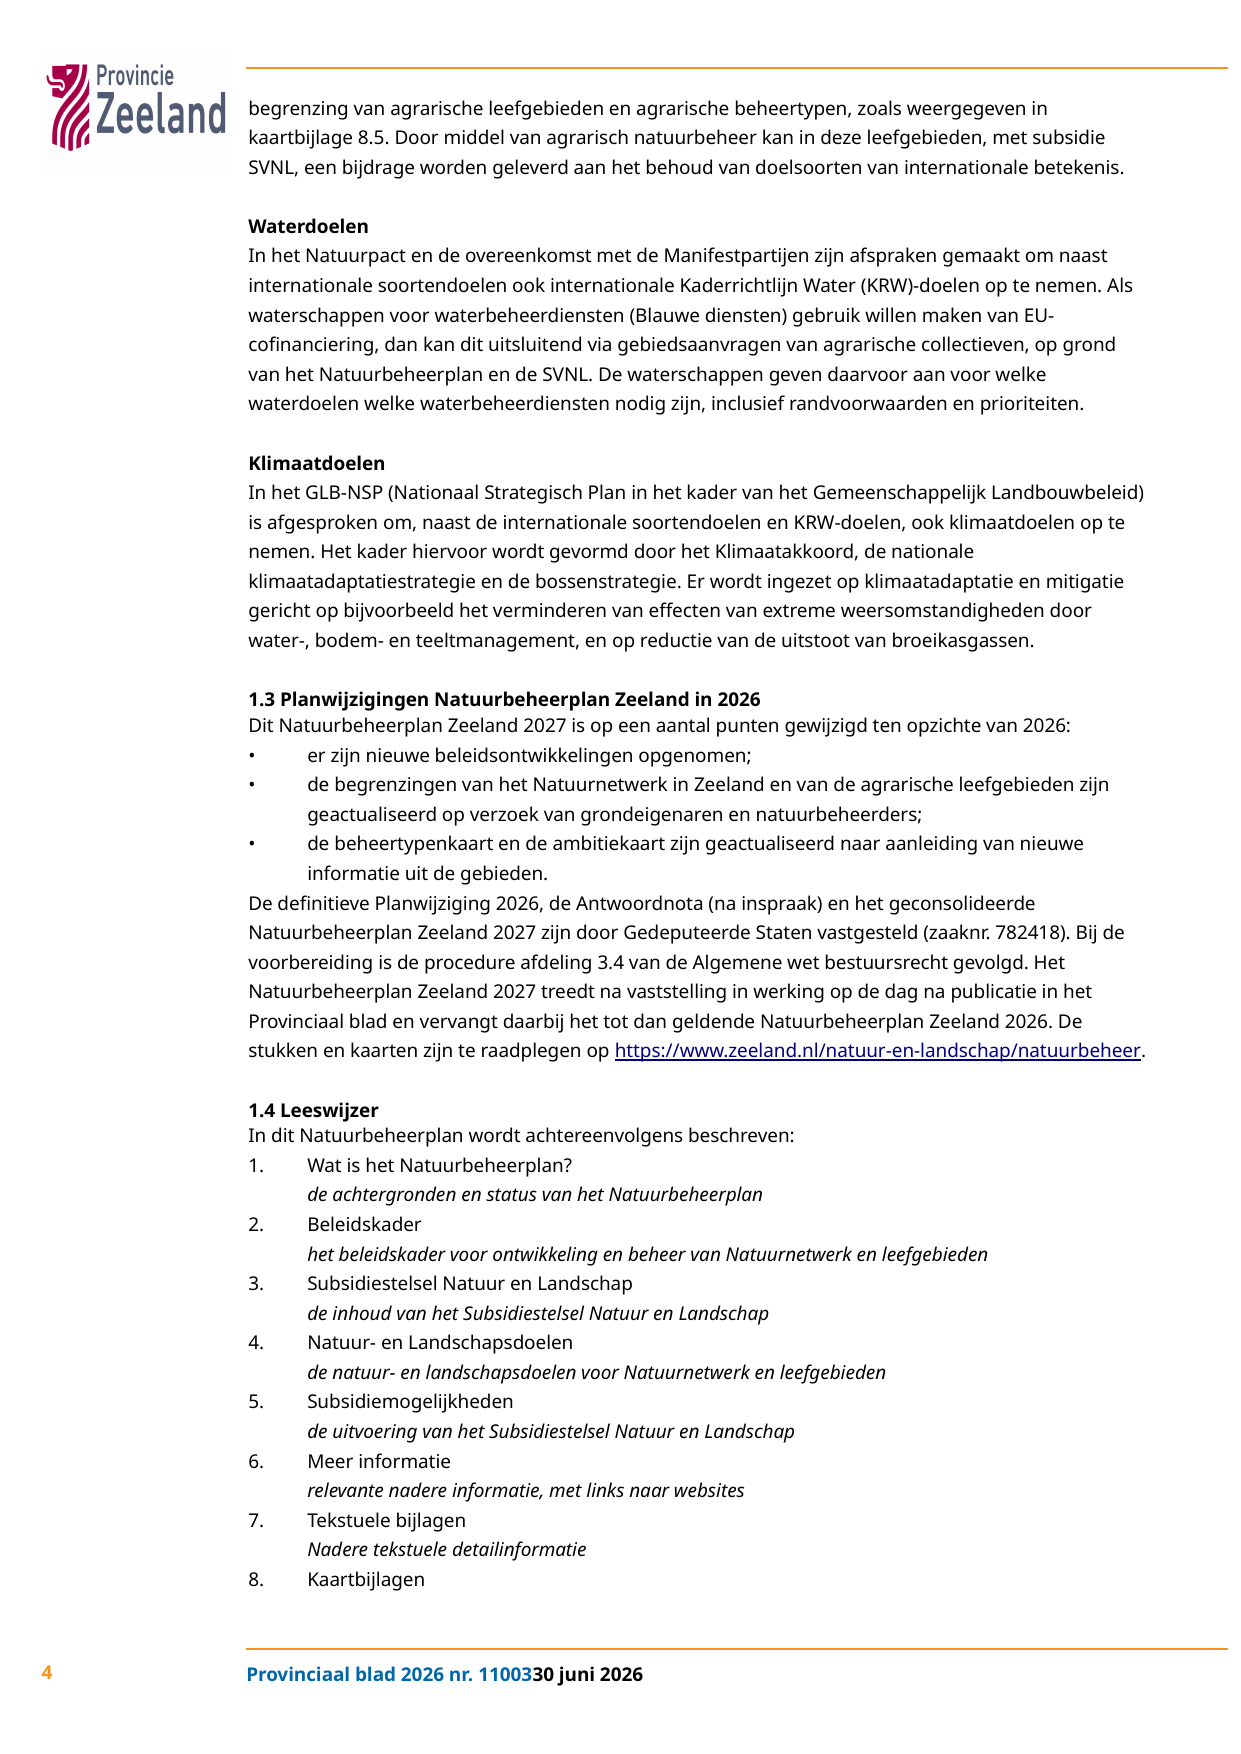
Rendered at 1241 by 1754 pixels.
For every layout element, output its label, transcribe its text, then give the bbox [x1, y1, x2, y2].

text In het Natuurpact en de overeenkomst met de Manifestpartijen zijn afspraken gemaakt om naast internationale soortendoelen ook internationale Kaderrichtlijn Water (KRW)-doelen op te nemen. Als waterschappen voor waterbeheerdiensten (Blauwe diensten) gebruik willen maken van EU-cofinanciering, dan kan dit uitsluitend via gebiedsaanvragen van agrarische collectieven, op grond van het Natuurbeheerplan en de SVNL. De waterschappen geven daarvoor aan voor welke waterdoelen welke waterbeheerdiensten nodig zijn, inclusief randvoorwaarden en prioriteiten. [248, 243, 1152, 416]
list de inhoud van het Subsidiestelsel Natuur en Landschap [248, 1300, 1152, 1326]
list Nadere tekstuele detailinformatie [248, 1537, 1152, 1562]
list Natuur- en Landschapsdoelen [248, 1329, 1152, 1355]
list Subsidiestelsel Natuur en Landschap [248, 1270, 1152, 1296]
picture [41, 47, 231, 172]
list Kaartbijlagen [248, 1566, 1152, 1592]
text Klimaatdoelen [248, 450, 1152, 476]
text Dit Natuurbeheerplan Zeeland 2027 is op een aantal punten gewijzigd ten opzichte van 2026: [248, 712, 1152, 738]
text In het GLB-NSP (Nationaal Strategisch Plan in het kader van het Gemeenschappelijk Landbouwbeleid) is afgesproken om, naast de internationale soortendoelen en KRW-doelen, ook klimaatdoelen op te nemen. Het kader hiervoor wordt gevormd door het Klimaatakkoord, de nationale klimaatadaptatiestrategie en de bossenstrategie. Er wordt ingezet op klimaatadaptatie en mitigatie gericht op bijvoorbeeld het verminderen van effecten van extreme weersomstandigheden door water-, bodem- en teeltmanagement, en op reductie van de uitstoot van broeikasgassen. [248, 479, 1152, 653]
list Wat is het Natuurbeheerplan? [248, 1152, 1152, 1178]
list de uitvoering van het Subsidiestelsel Natuur en Landschap [248, 1418, 1152, 1444]
list de natuur- en landschapsdoelen voor Natuurnetwerk en leefgebieden [248, 1359, 1152, 1385]
list de achtergronden en status van het Natuurbeheerplan [248, 1182, 1152, 1207]
list Tekstuele bijlagen [248, 1507, 1152, 1533]
text 1.3 Planwijzigingen Natuurbeheerplan Zeeland in 2026 [248, 686, 1152, 712]
text begrenzing van agrarische leefgebieden en agrarische beheertypen, zoals weergegeven in kaartbijlage 8.5. Door middel van agrarisch natuurbeheer kan in deze leefgebieden, met subsidie SVNL, een bijdrage worden geleverd aan het behoud van doelsoorten van internationale betekenis. [248, 95, 1152, 180]
list Meer informatie [248, 1448, 1152, 1474]
list relevante nadere informatie, met links naar websites [248, 1477, 1152, 1503]
list Beleidskader [248, 1211, 1152, 1237]
list er zijn nieuwe beleidsontwikkelingen opgenomen; [248, 742, 1152, 767]
text De definitieve Planwijziging 2026, de Antwoordnota (na inspraak) en het geconsolideerde Natuurbeheerplan Zeeland 2027 zijn door Gedeputeerde Staten vastgesteld (zaaknr. 782418). Bij de voorbereiding is de procedure afdeling 3.4 van de Algemene wet bestuursrecht gevolgd. Het Natuurbeheerplan Zeeland 2027 treedt na vaststelling in werking op de dag na publicatie in het Provinciaal blad en vervangt daarbij het tot dan geldende Natuurbeheerplan Zeeland 2026. De stukken en kaarten zijn te raadplegen op https://www.zeeland.nl/natuur-en-landschap/natuurbeheer. [248, 890, 1152, 1063]
list Subsidiemogelijkheden [248, 1389, 1152, 1414]
text In dit Natuurbeheerplan wordt achtereenvolgens beschreven: [248, 1122, 1152, 1148]
text Waterdoelen [248, 213, 1152, 239]
text 1.4 Leeswijzer [248, 1097, 1152, 1122]
list het beleidskader voor ontwikkeling en beheer van Natuurnetwerk en leefgebieden [248, 1241, 1152, 1267]
list de begrenzingen van het Natuurnetwerk in Zeeland en van de agrarische leefgebieden zijn geactualiseerd op verzoek van grondeigenaren en natuurbeheerders; [248, 771, 1152, 827]
list de beheertypenkaart en de ambitiekaart zijn geactualiseerd naar aanleiding van nieuwe informatie uit de gebieden. [248, 831, 1152, 886]
